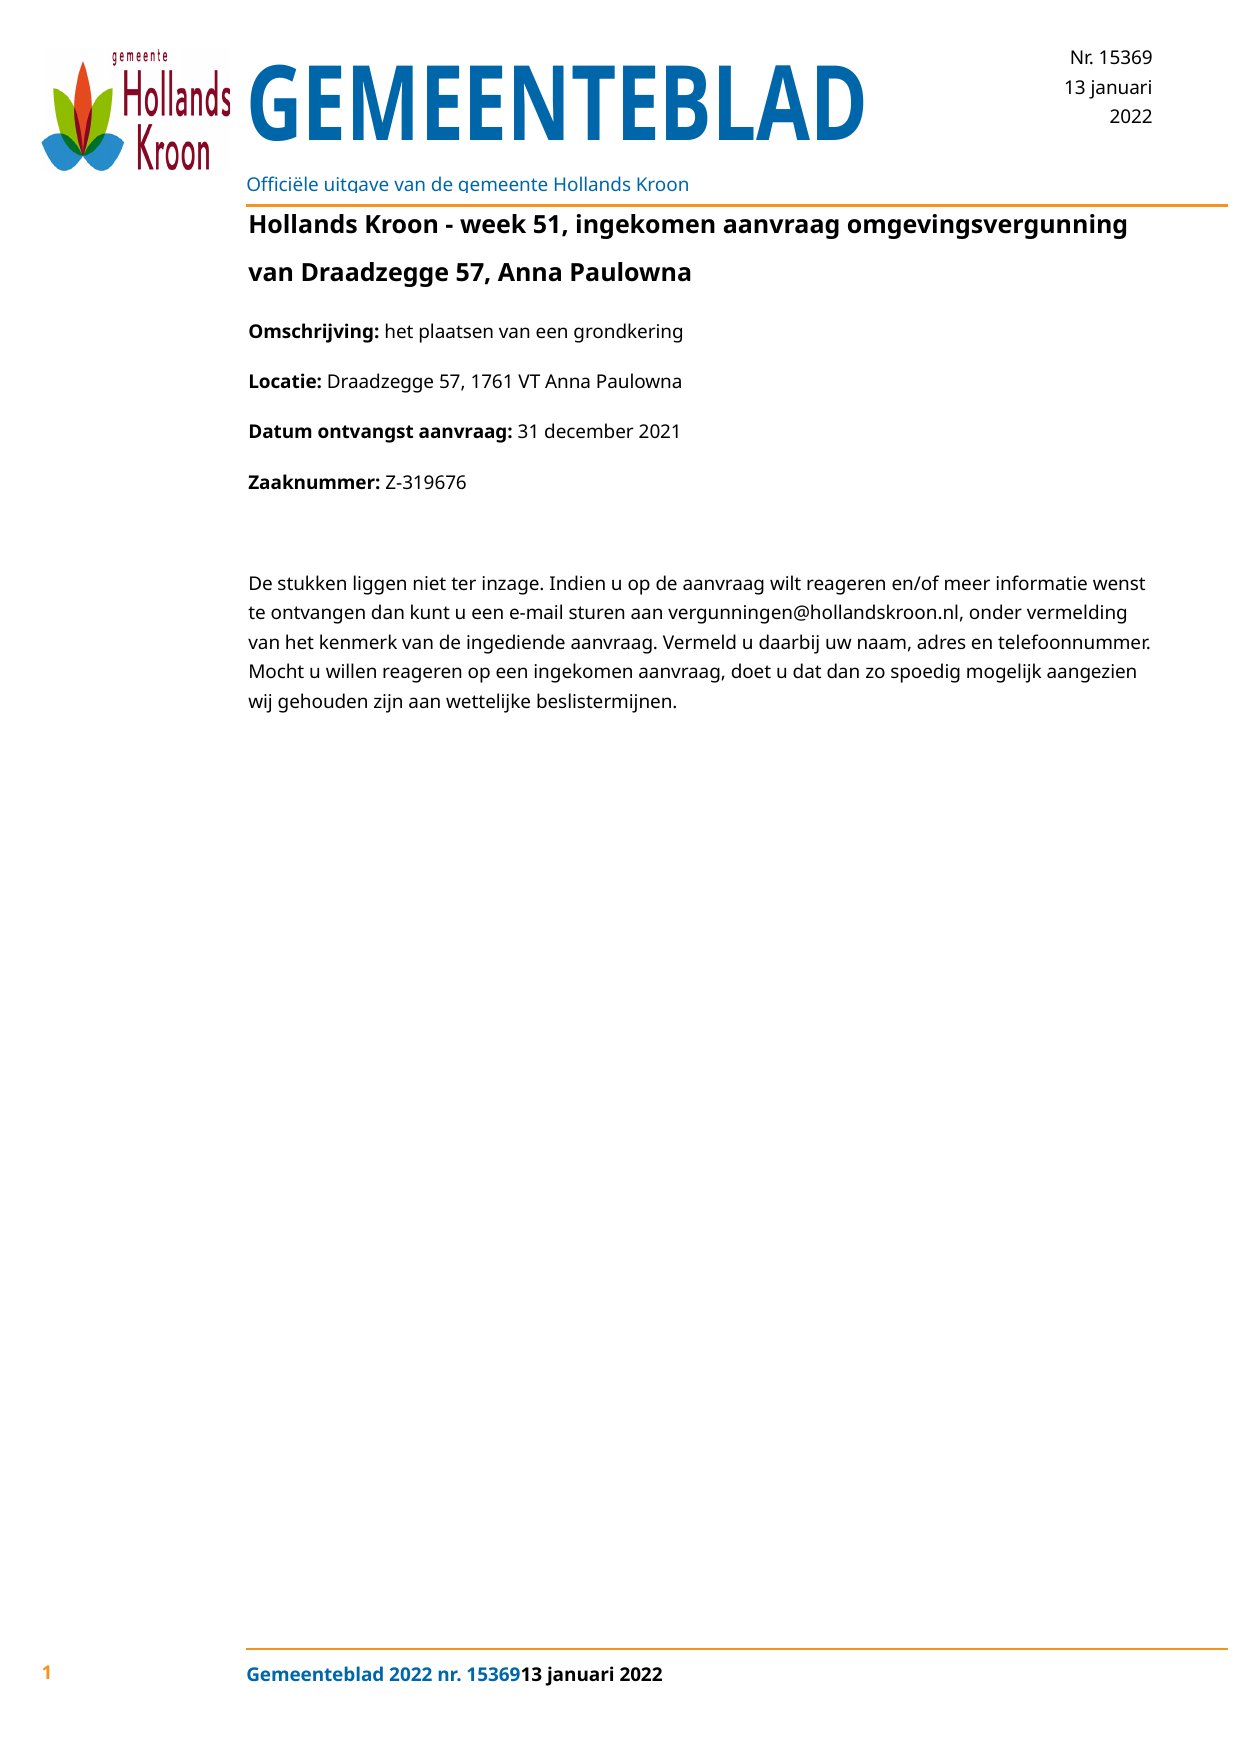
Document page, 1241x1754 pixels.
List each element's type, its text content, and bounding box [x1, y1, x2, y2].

text De stukken liggen niet ter inzage. Indien u op de aanvraag wilt reageren en/of meer informatie wenst te ontvangen dan kunt u een e-mail sturen aan vergunningen@hollandskroon.nl, onder vermelding van het kenmerk van de ingediende aanvraag. Vermeld u daarbij uw naam, adres en telefoonnummer. Mocht u willen reageren op een ingekomen aanvraag, doet u dat dan zo spoedig mogelijk aangezien wij gehouden zijn aan wettelijke beslistermijnen. [248, 570, 1152, 714]
text Omschrijving: het plaatsen van een grondkering [248, 318, 1152, 344]
picture [41, 47, 231, 172]
text Datum ontvangst aanvraag: 31 december 2021 [248, 419, 1152, 444]
text Zaaknummer: Z-319676 [248, 469, 1152, 495]
text Locatie: Draadzegge 57, 1761 VT Anna Paulowna [248, 368, 1152, 394]
text Hollands Kroon - week 51, ingekomen aanvraag omgevingsvergunning van Draadzegge 57, Anna Paulowna [248, 207, 1152, 288]
